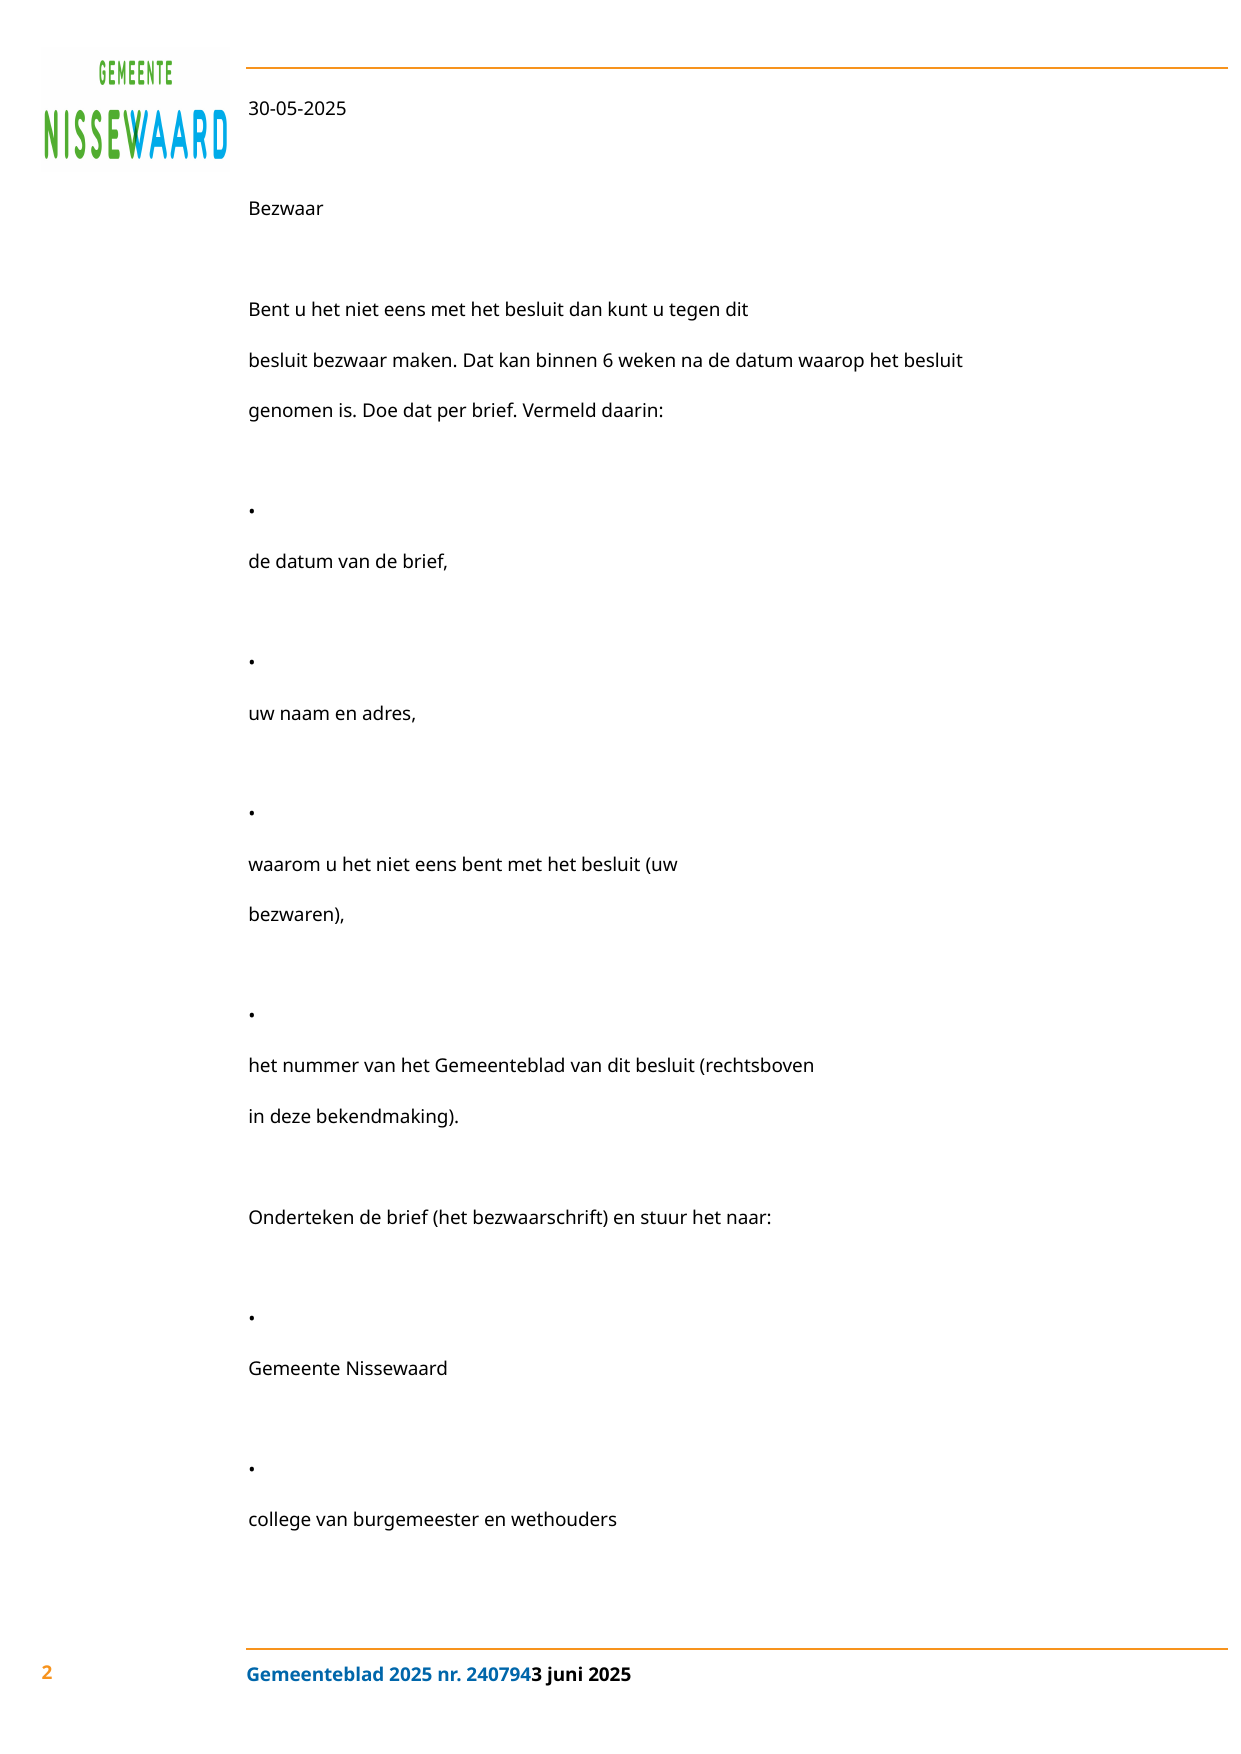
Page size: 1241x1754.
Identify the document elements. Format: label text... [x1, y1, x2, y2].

text Gemeente Nissewaard [248, 1355, 1152, 1381]
text Onderteken de brief (het bezwaarschrift) en stuur het naar: [248, 1204, 1152, 1230]
text • [248, 649, 1152, 675]
text bezwaren), [248, 901, 1152, 927]
picture [41, 47, 231, 172]
text het nummer van het Gemeenteblad van dit besluit (rechtsboven [248, 1053, 1152, 1078]
text • [248, 1456, 1152, 1482]
text uw naam en adres, [248, 700, 1152, 726]
text college van burgemeester en wethouders [248, 1506, 1152, 1532]
text in deze bekendmaking). [248, 1103, 1152, 1129]
text 30-05-2025 [248, 95, 1152, 121]
text • [248, 801, 1152, 826]
text • [248, 1002, 1152, 1028]
text de datum van de brief, [248, 548, 1152, 574]
text • [248, 498, 1152, 524]
text waarom u het niet eens bent met het besluit (uw [248, 851, 1152, 877]
text Bezwaar [248, 196, 1152, 221]
text Bent u het niet eens met het besluit dan kunt u tegen dit [248, 296, 1152, 322]
text besluit bezwaar maken. Dat kan binnen 6 weken na de datum waarop het besluit [248, 347, 1152, 373]
text • [248, 1305, 1152, 1331]
text genomen is. Doe dat per brief. Vermeld daarin: [248, 397, 1152, 423]
